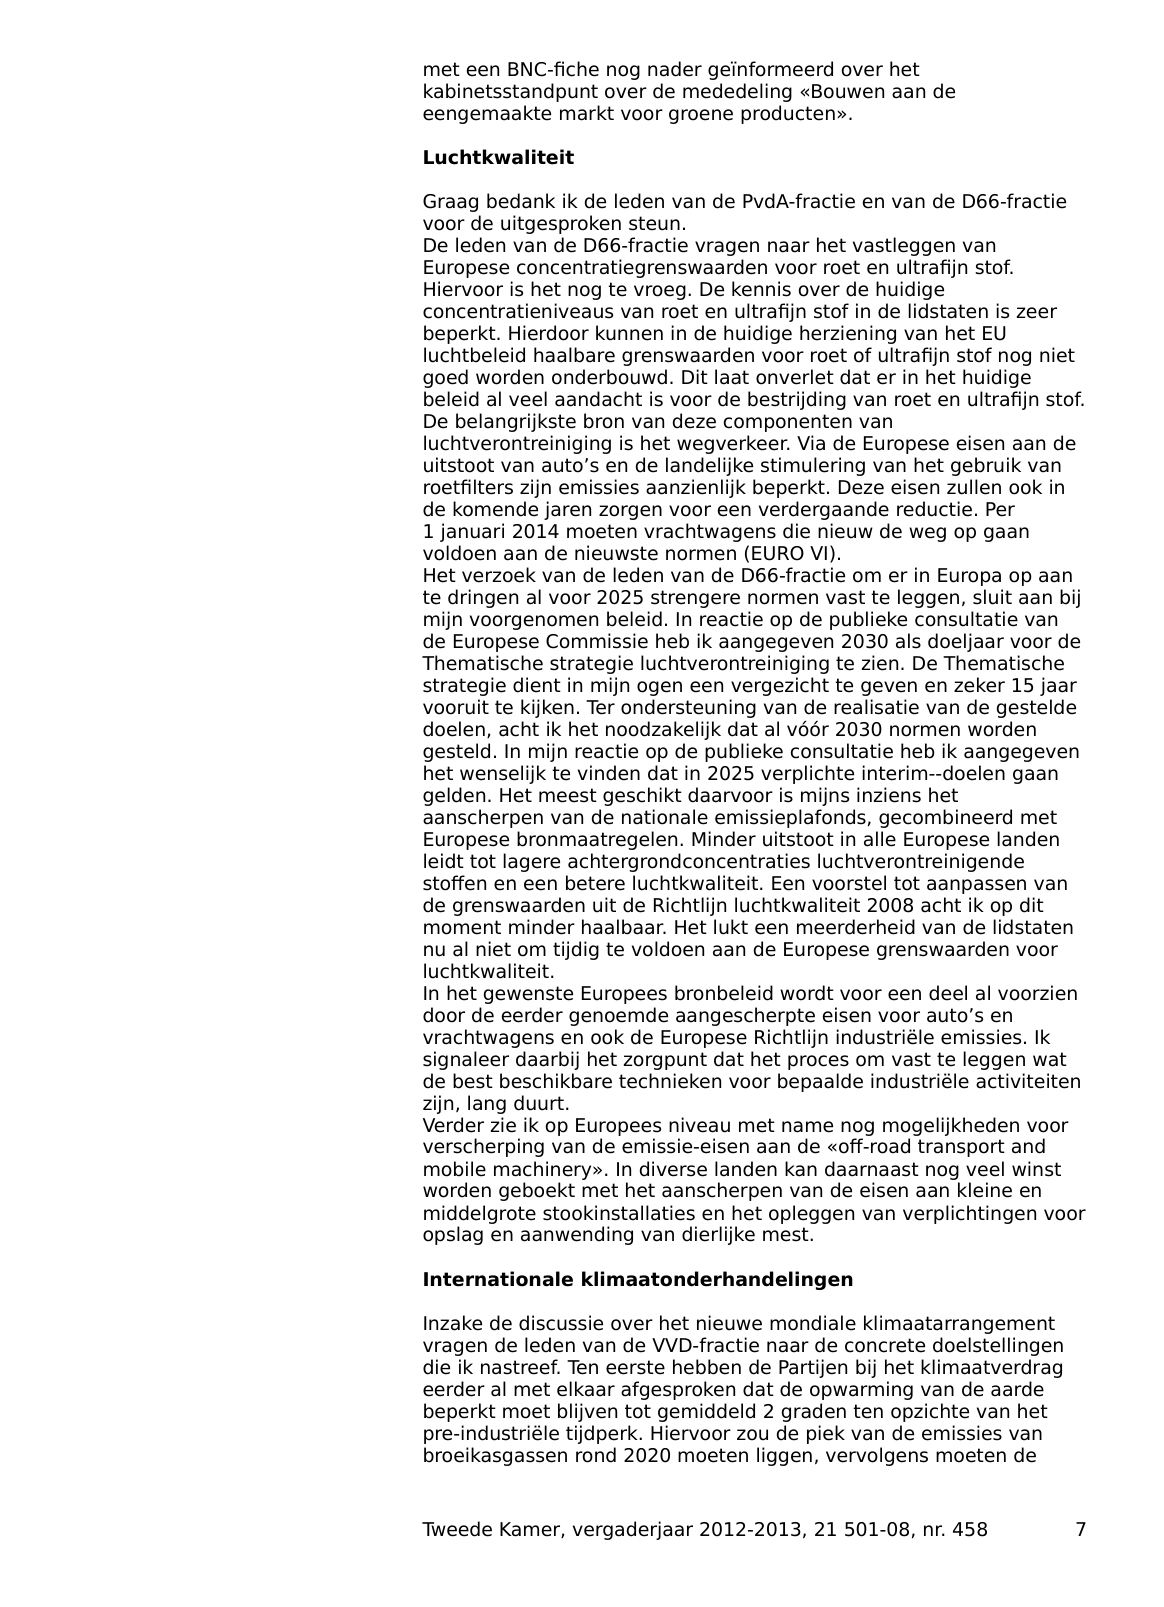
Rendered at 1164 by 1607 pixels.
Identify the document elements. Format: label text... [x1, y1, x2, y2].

text Graag bedank ik de leden van de PvdA-fractie en van de D66-fractie voor de uitgesproken steun. [422, 191, 1087, 235]
text In het gewenste Europees bronbeleid wordt voor een deel al voorzien door de eerder genoemde aangescherpte eisen voor auto’s en vrachtwagens en ook de Europese Richtlijn industriële emissies. Ik signaleer daarbij het zorgpunt dat het proces om vast te leggen wat de best beschikbare technieken voor bepaalde industriële activiteiten zijn, lang duurt. [422, 983, 1087, 1114]
text met een BNC-fiche nog nader geïnformeerd over het kabinetsstandpunt over de mededeling «Bouwen aan de eengemaakte markt voor groene producten». [422, 59, 1087, 125]
text De leden van de D66-fractie vragen naar het vastleggen van Europese concentratiegrenswaarden voor roet en ultrafijn stof. Hiervoor is het nog te vroeg. De kennis over de huidige concentratieniveaus van roet en ultrafijn stof in de lidstaten is zeer beperkt. Hierdoor kunnen in de huidige herziening van het EU luchtbeleid haalbare grenswaarden voor roet of ultrafijn stof nog niet goed worden onderbouwd. Dit laat onverlet dat er in het huidige beleid al veel aandacht is voor de bestrijding van roet en ultrafijn stof. De belangrijkste bron van deze componenten van luchtverontreiniging is het wegverkeer. Via de Europese eisen aan de uitstoot van auto’s en de landelijke stimulering van het gebruik van roetfilters zijn emissies aanzienlijk beperkt. Deze eisen zullen ook in de komende jaren zorgen voor een verdergaande reductie. Per 1 januari 2014 moeten vrachtwagens die nieuw de weg op gaan voldoen aan de nieuwste normen (EURO VI). [422, 235, 1087, 565]
text Het verzoek van de leden van de D66-fractie om er in Europa op aan te dringen al voor 2025 strengere normen vast te leggen, sluit aan bij mijn voorgenomen beleid. In reactie op de publieke consultatie van de Europese Commissie heb ik aangegeven 2030 als doeljaar voor de Thematische strategie luchtverontreiniging te zien. De Thematische strategie dient in mijn ogen een vergezicht te geven en zeker 15 jaar vooruit te kijken. Ter ondersteuning van de realisatie van de gestelde doelen, acht ik het noodzakelijk dat al vóór 2030 normen worden gesteld. In mijn reactie op de publieke consultatie heb ik aangegeven het wenselijk te vinden dat in 2025 verplichte interim--doelen gaan gelden. Het meest geschikt daarvoor is mijns inziens het aanscherpen van de nationale emissieplafonds, gecombineerd met Europese bronmaatregelen. Minder uitstoot in alle Europese landen leidt tot lagere achtergrondconcentraties luchtverontreinigende stoffen en een betere luchtkwaliteit. Een voorstel tot aanpassen van de grenswaarden uit de Richtlijn luchtkwaliteit 2008 acht ik op dit moment minder haalbaar. Het lukt een meerderheid van de lidstaten nu al niet om tijdig te voldoen aan de Europese grenswaarden voor luchtkwaliteit. [422, 565, 1087, 983]
subtitle Luchtkwaliteit [422, 147, 1087, 169]
text Verder zie ik op Europees niveau met name nog mogelijkheden voor verscherping van de emissie-eisen aan de «off-road transport and mobile machinery». In diverse landen kan daarnaast nog veel winst worden geboekt met het aanscherpen van de eisen aan kleine en middelgrote stookinstallaties en het opleggen van verplichtingen voor opslag en aanwending van dierlijke mest. [422, 1114, 1087, 1246]
text Inzake de discussie over het nieuwe mondiale klimaatarrangement vragen de leden van de VVD-fractie naar de concrete doelstellingen die ik nastreef. Ten eerste hebben de Partijen bij het klimaatverdrag eerder al met elkaar afgesproken dat de opwarming van de aarde beperkt moet blijven tot gemiddeld 2 graden ten opzichte van het pre-industriële tijdperk. Hiervoor zou de piek van de emissies van broeikasgassen rond 2020 moeten liggen, vervolgens moeten de [422, 1313, 1087, 1467]
subtitle Internationale klimaatonderhandelingen [422, 1268, 1087, 1291]
